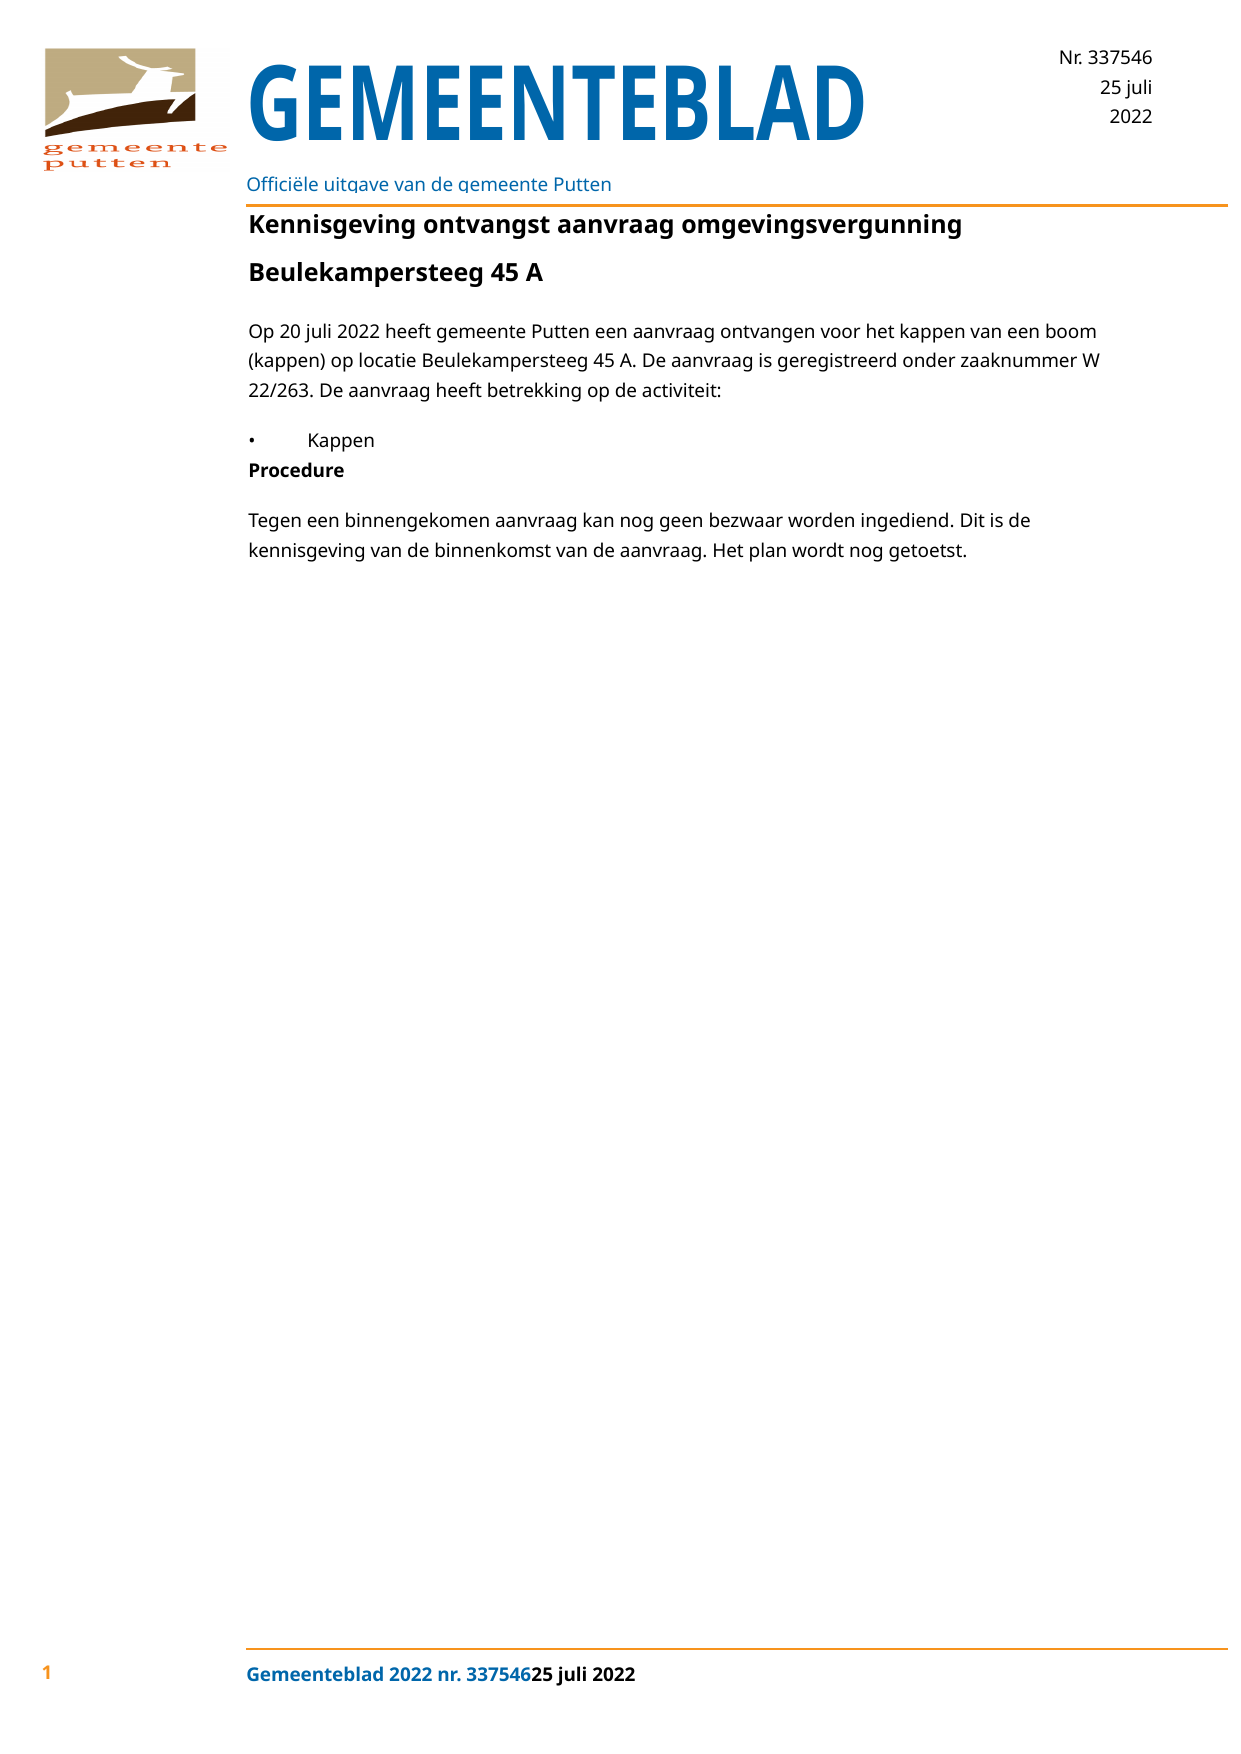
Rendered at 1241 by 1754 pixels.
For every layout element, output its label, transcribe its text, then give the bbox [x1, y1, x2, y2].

text Tegen een binnengekomen aanvraag kan nog geen bezwaar worden ingediend. Dit is de kennisgeving van de binnenkomst van de aanvraag. Het plan wordt nog getoetst. [248, 507, 1152, 563]
list Kappen [248, 427, 1152, 453]
text Kennisgeving ontvangst aanvraag omgevingsvergunning Beulekampersteeg 45 A [248, 207, 1152, 288]
picture [41, 47, 231, 172]
text Procedure [248, 457, 1152, 483]
text Op 20 juli 2022 heeft gemeente Putten een aanvraag ontvangen voor het kappen van een boom (kappen) op locatie Beulekampersteeg 45 A. De aanvraag is geregistreerd onder zaaknummer W 22/263. De aanvraag heeft betrekking op de activiteit: [248, 318, 1152, 403]
